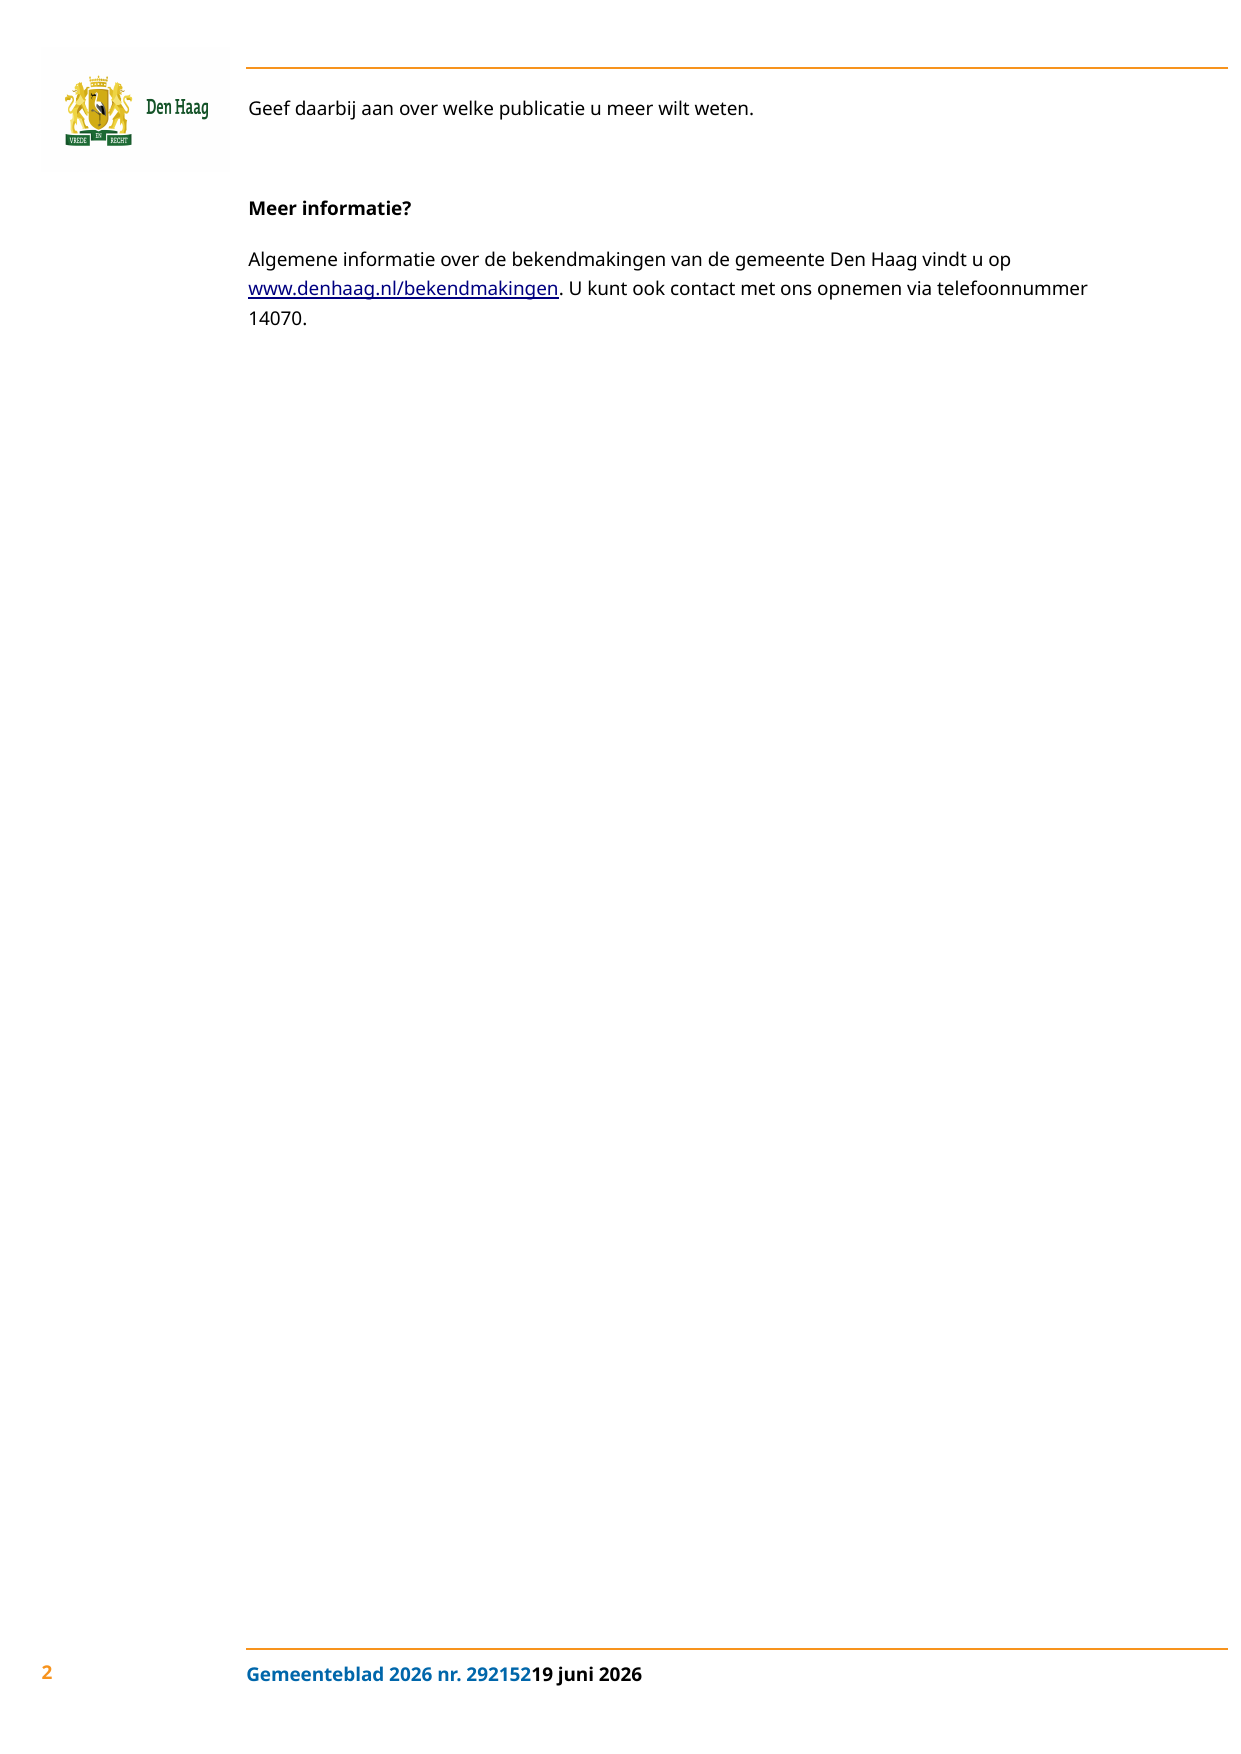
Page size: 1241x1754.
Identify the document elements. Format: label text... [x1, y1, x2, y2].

text Algemene informatie over de bekendmakingen van de gemeente Den Haag vindt u op www.denhaag.nl/bekendmakingen. U kunt ook contact met ons opnemen via telefoonnummer 14070. [248, 246, 1152, 331]
text Meer informatie? [248, 196, 1152, 221]
picture [41, 47, 231, 172]
text Geef daarbij aan over welke publicatie u meer wilt weten. [248, 95, 1152, 121]
